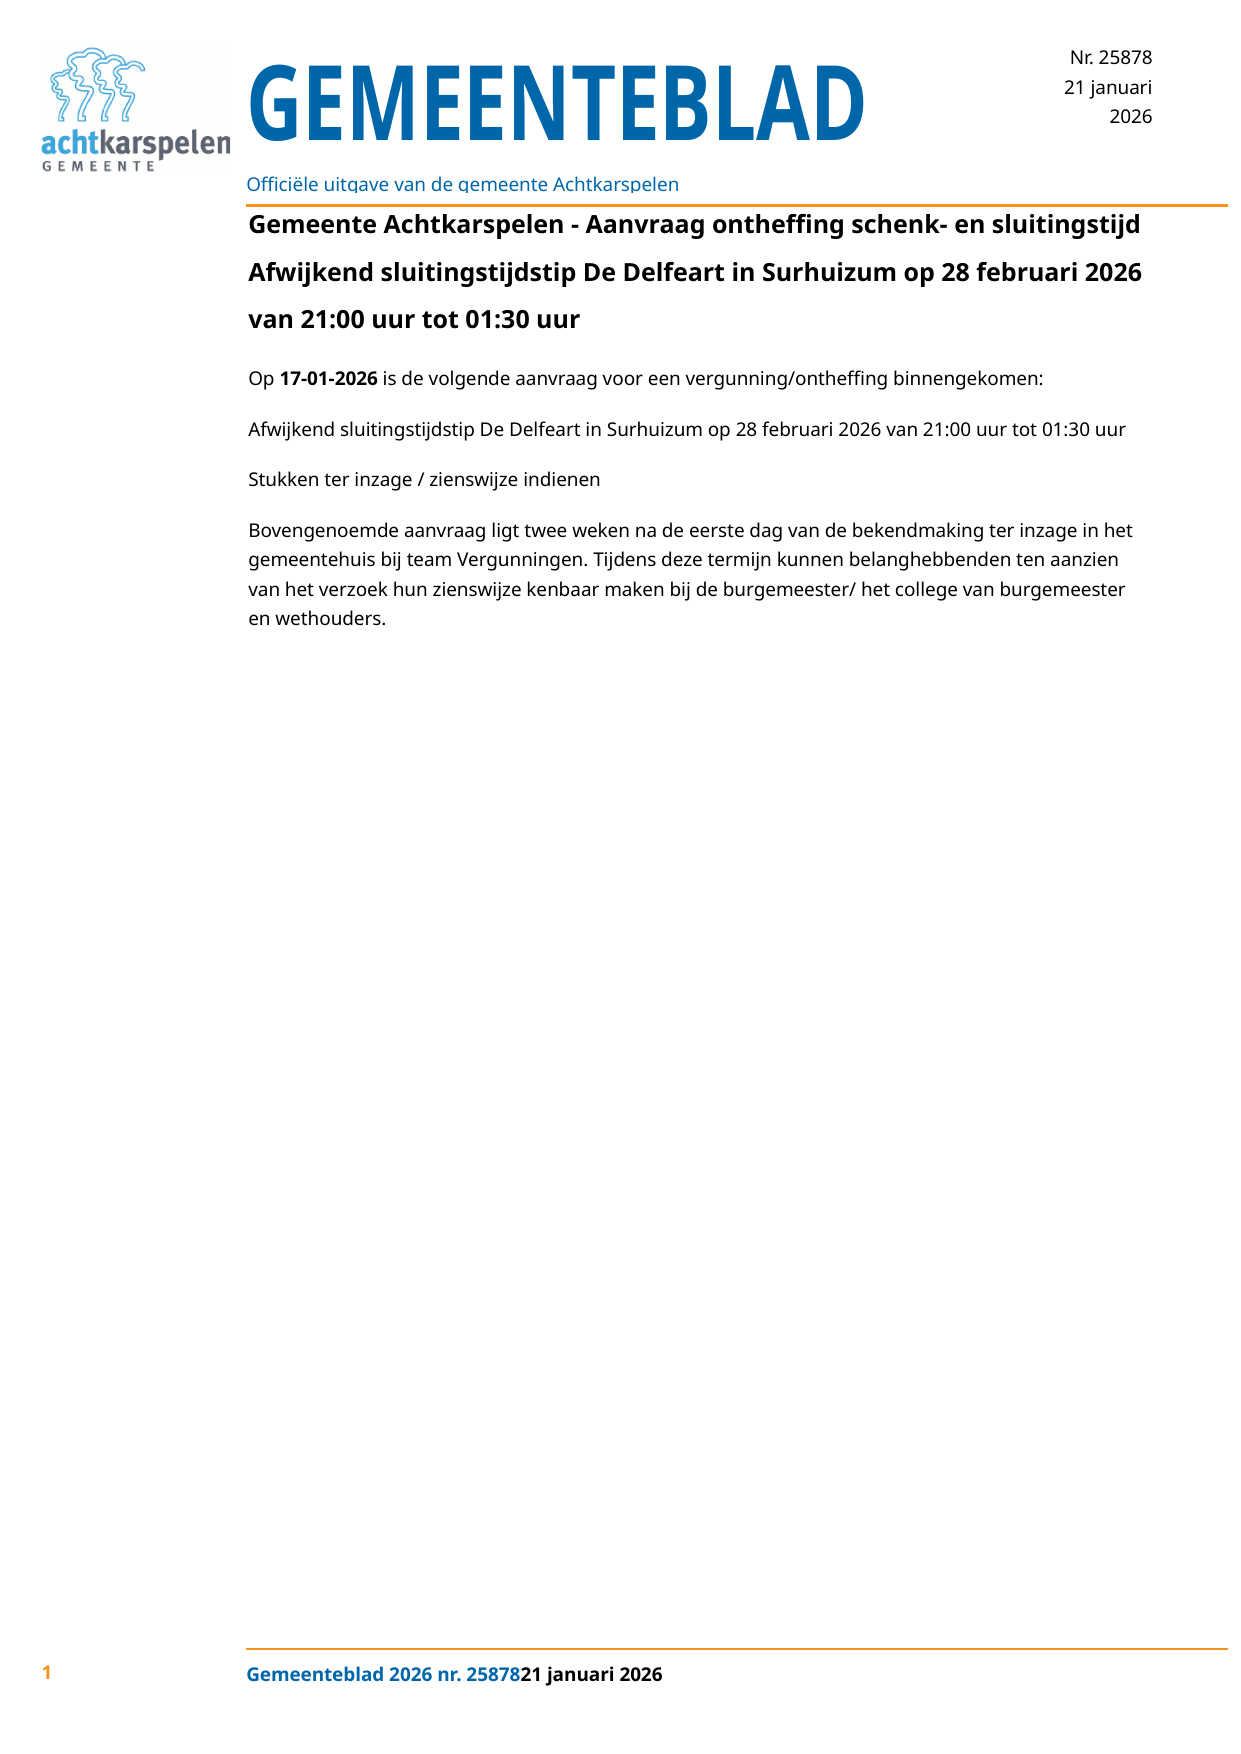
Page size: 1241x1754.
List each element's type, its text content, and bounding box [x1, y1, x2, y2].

text Gemeente Achtkarspelen - Aanvraag ontheffing schenk- en sluitingstijd Afwijkend sluitingstijdstip De Delfeart in Surhuizum op 28 februari 2026 van 21:00 uur tot 01:30 uur [248, 207, 1152, 336]
text Bovengenoemde aanvraag ligt twee weken na de eerste dag van de bekendmaking ter inzage in het gemeentehuis bij team Vergunningen. Tijdens deze termijn kunnen belanghebbenden ten aanzien van het verzoek hun zienswijze kenbaar maken bij de burgemeester/ het college van burgemeester en wethouders. [248, 517, 1152, 631]
text Afwijkend sluitingstijdstip De Delfeart in Surhuizum op 28 februari 2026 van 21:00 uur tot 01:30 uur [248, 416, 1152, 442]
text Stukken ter inzage / zienswijze indienen [248, 466, 1152, 492]
text Op 17-01-2026 is de volgende aanvraag voor een vergunning/ontheffing binnengekomen: [248, 366, 1152, 391]
picture [41, 47, 231, 172]
